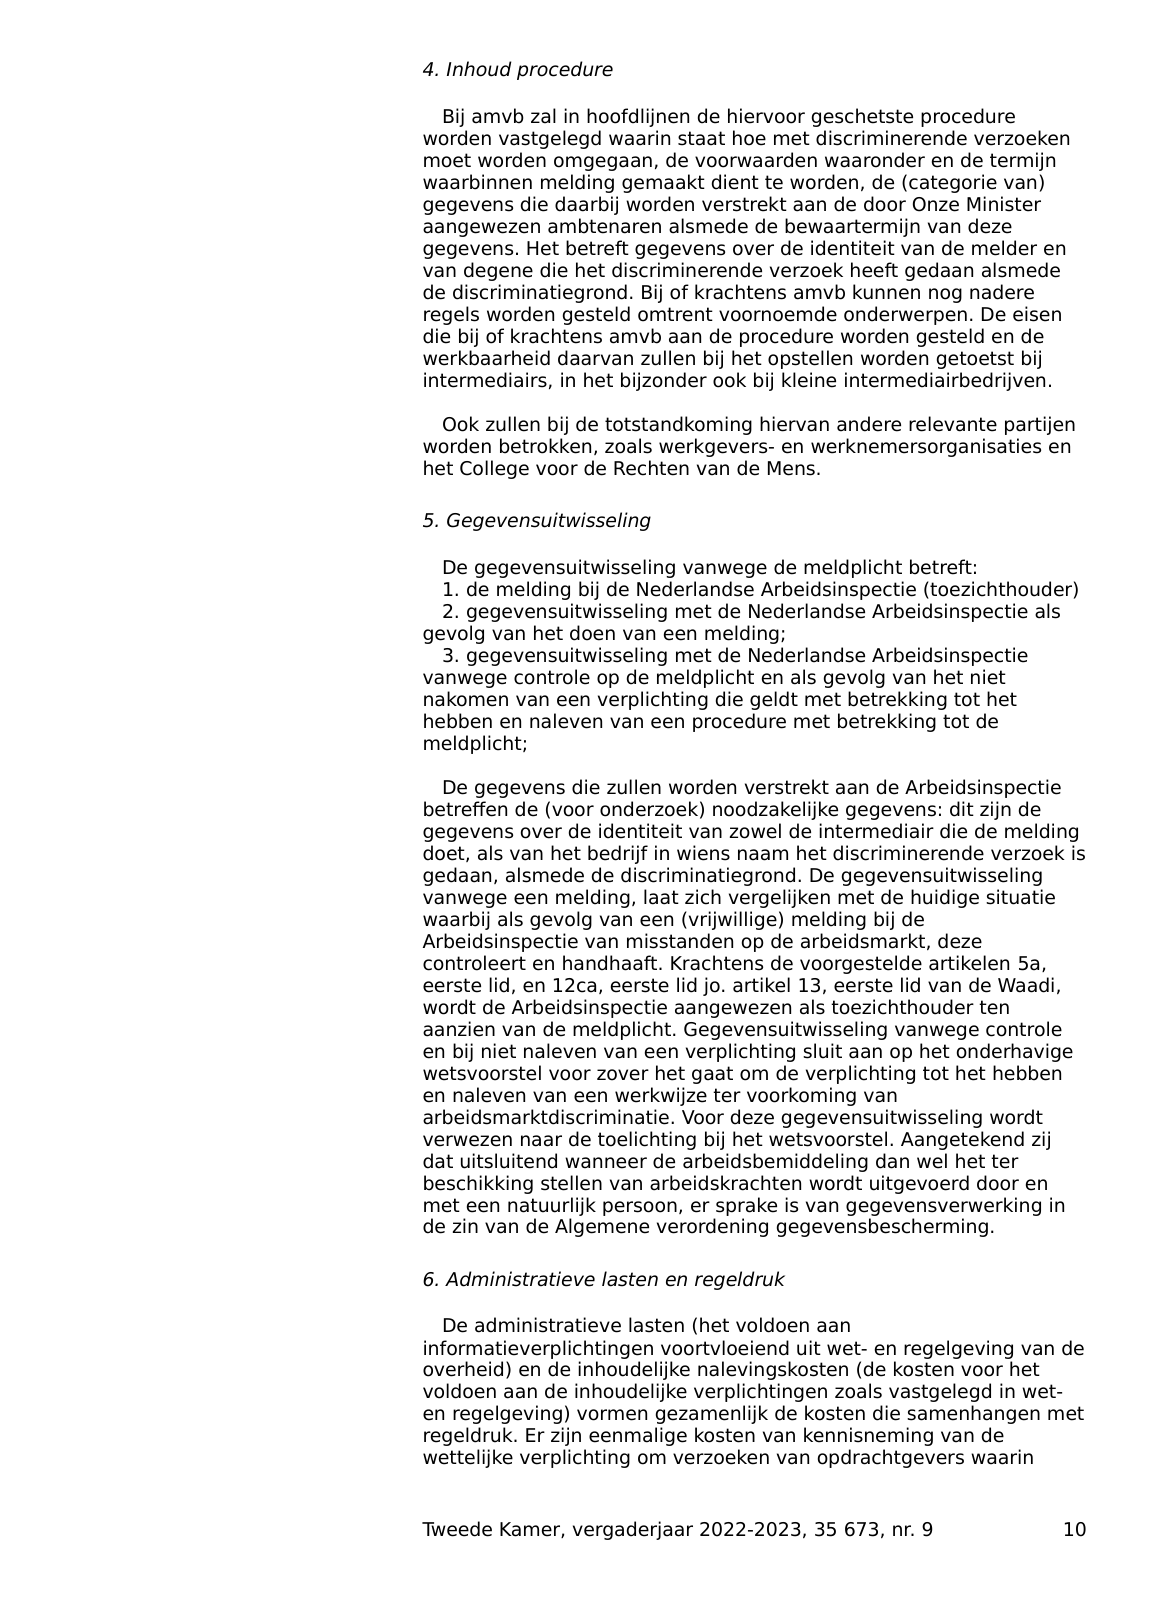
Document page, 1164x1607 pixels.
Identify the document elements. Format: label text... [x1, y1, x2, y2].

text 1. de melding bij de Nederlandse Arbeidsinspectie (toezichthouder) [422, 579, 1087, 601]
text 3. gegevensuitwisseling met de Nederlandse Arbeidsinspectie vanwege controle op de meldplicht en als gevolg van het niet nakomen van een verplichting die geldt met betrekking tot het hebben en naleven van een procedure met betrekking tot de meldplicht; [422, 645, 1087, 755]
subtitle 6. Administratieve lasten en regeldruk [422, 1268, 1087, 1290]
subtitle 5. Gegevensuitwisseling [422, 510, 1087, 532]
text De gegevens die zullen worden verstrekt aan de Arbeidsinspectie betreffen de (voor onderzoek) noodzakelijke gegevens: dit zijn de gegevens over de identiteit van zowel de intermediair die de melding doet, als van het bedrijf in wiens naam het discriminerende verzoek is gedaan, alsmede de discriminatiegrond. De gegevensuitwisseling vanwege een melding, laat zich vergelijken met de huidige situatie waarbij als gevolg van een (vrijwillige) melding bij de Arbeidsinspectie van misstanden op de arbeidsmarkt, deze controleert en handhaaft. Krachtens de voorgestelde artikelen 5a, eerste lid, en 12ca, eerste lid jo. artikel 13, eerste lid van de Waadi, wordt de Arbeidsinspectie aangewezen als toezichthouder ten aanzien van de meldplicht. Gegevensuitwisseling vanwege controle en bij niet naleven van een verplichting sluit aan op het onderhavige wetsvoorstel voor zover het gaat om de verplichting tot het hebben en naleven van een werkwijze ter voorkoming van arbeidsmarktdiscriminatie. Voor deze gegevensuitwisseling wordt verwezen naar de toelichting bij het wetsvoorstel. Aangetekend zij dat uitsluitend wanneer de arbeidsbemiddeling dan wel het ter beschikking stellen van arbeidskrachten wordt uitgevoerd door en met een natuurlijk persoon, er sprake is van gegevensverwerking in de zin van de Algemene verordening gegevensbescherming. [422, 777, 1087, 1238]
text Bij amvb zal in hoofdlijnen de hiervoor geschetste procedure worden vastgelegd waarin staat hoe met discriminerende verzoeken moet worden omgegaan, de voorwaarden waaronder en de termijn waarbinnen melding gemaakt dient te worden, de (categorie van) gegevens die daarbij worden verstrekt aan de door Onze Minister aangewezen ambtenaren alsmede de bewaartermijn van deze gegevens. Het betreft gegevens over de identiteit van de melder en van degene die het discriminerende verzoek heeft gedaan alsmede de discriminatiegrond. Bij of krachtens amvb kunnen nog nadere regels worden gesteld omtrent voornoemde onderwerpen. De eisen die bij of krachtens amvb aan de procedure worden gesteld en de werkbaarheid daarvan zullen bij het opstellen worden getoetst bij intermediairs, in het bijzonder ook bij kleine intermediairbedrijven. [422, 106, 1087, 392]
text Ook zullen bij de totstandkoming hiervan andere relevante partijen worden betrokken, zoals werkgevers- en werknemersorganisaties en het College voor de Rechten van de Mens. [422, 414, 1087, 480]
subtitle 4. Inhoud procedure [422, 59, 1087, 81]
text De administratieve lasten (het voldoen aan informatieverplichtingen voortvloeiend uit wet- en regelgeving van de overheid) en de inhoudelijke nalevingskosten (de kosten voor het voldoen aan de inhoudelijke verplichtingen zoals vastgelegd in wet- en regelgeving) vormen gezamenlijk de kosten die samenhangen met regeldruk. Er zijn eenmalige kosten van kennisneming van de wettelijke verplichting om verzoeken van opdrachtgevers waarin [422, 1315, 1087, 1469]
text De gegevensuitwisseling vanwege de meldplicht betreft: [422, 557, 1087, 579]
text 2. gegevensuitwisseling met de Nederlandse Arbeidsinspectie als gevolg van het doen van een melding; [422, 601, 1087, 645]
